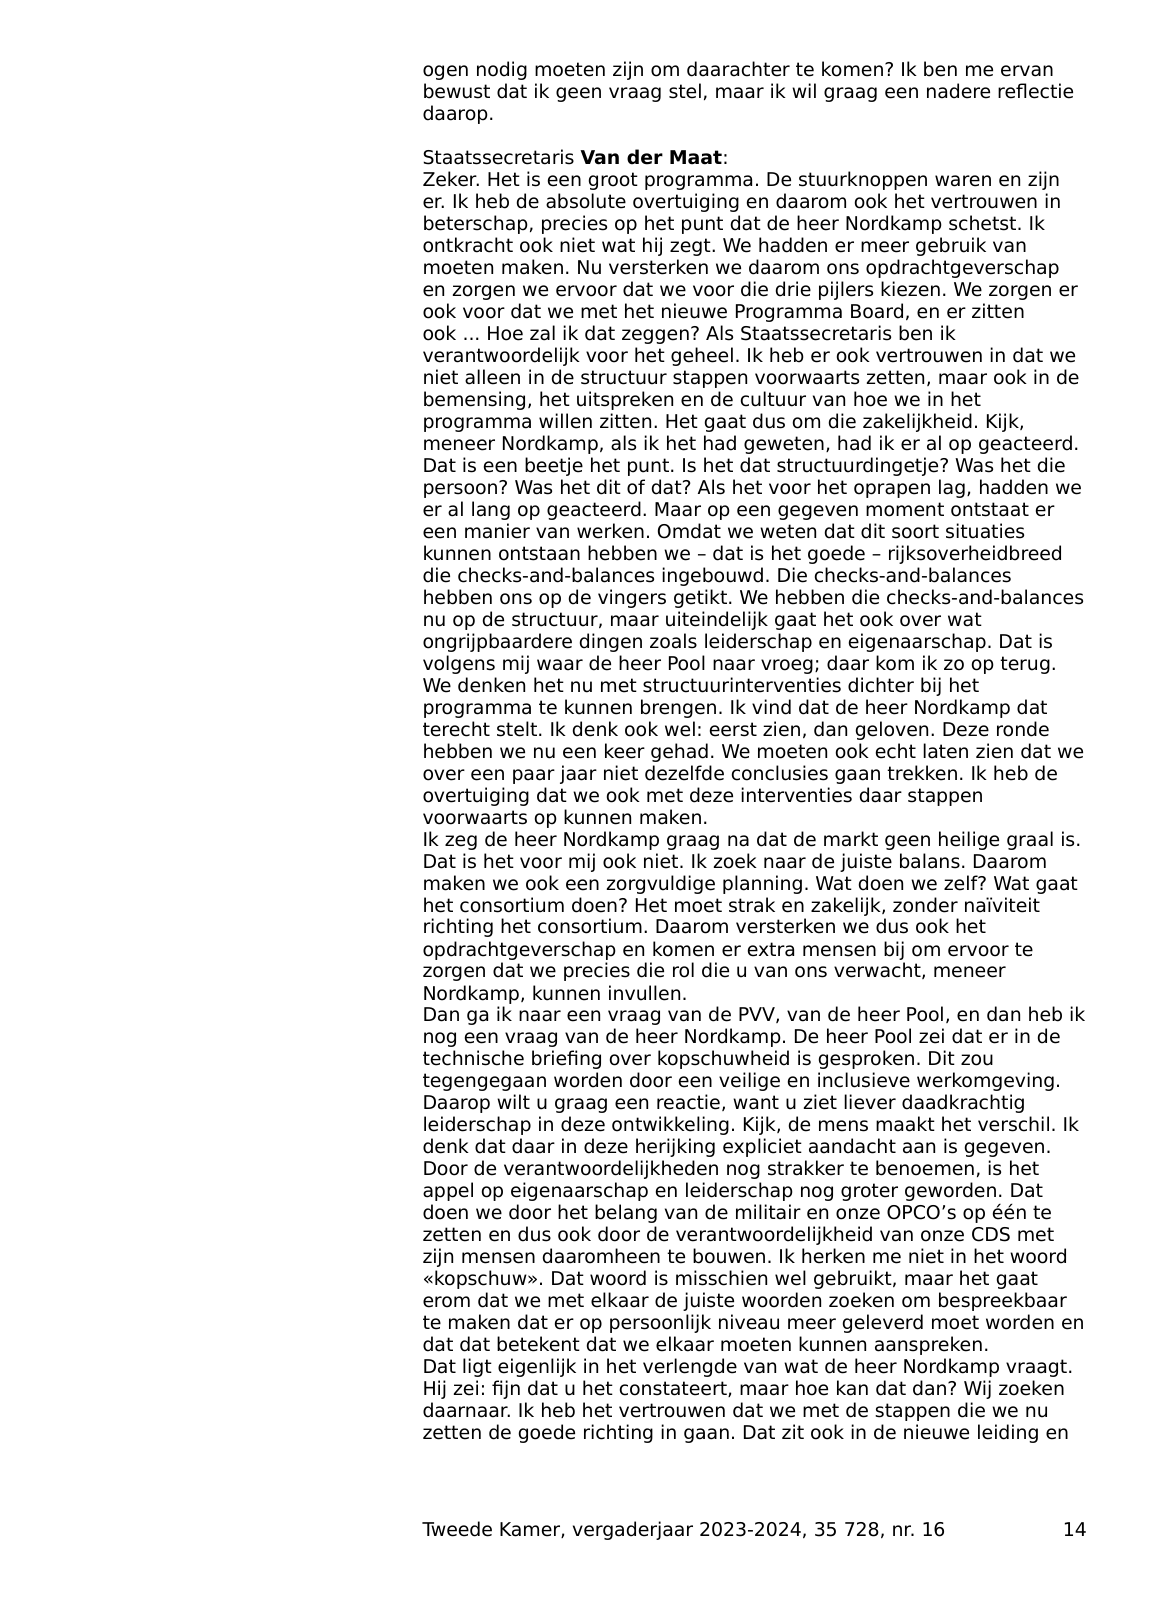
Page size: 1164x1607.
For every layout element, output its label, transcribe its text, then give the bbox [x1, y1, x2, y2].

text Dat ligt eigenlijk in het verlengde van wat de heer Nordkamp vraagt. Hij zei: fijn dat u het constateert, maar hoe kan dat dan? Wij zoeken daarnaar. Ik heb het vertrouwen dat we met de stappen die we nu zetten de goede richting in gaan. Dat zit ook in de nieuwe leiding en [422, 1356, 1087, 1444]
text Ik zeg de heer Nordkamp graag na dat de markt geen heilige graal is. Dat is het voor mij ook niet. Ik zoek naar de juiste balans. Daarom maken we ook een zorgvuldige planning. Wat doen we zelf? Wat gaat het consortium doen? Het moet strak en zakelijk, zonder naïviteit richting het consortium. Daarom versterken we dus ook het opdrachtgeverschap en komen er extra mensen bij om ervoor te zorgen dat we precies die rol die u van ons verwacht, meneer Nordkamp, kunnen invullen. [422, 828, 1087, 1004]
text ogen nodig moeten zijn om daarachter te komen? Ik ben me ervan bewust dat ik geen vraag stel, maar ik wil graag een nadere reflectie daarop. [422, 59, 1087, 125]
text Dan ga ik naar een vraag van de PVV, van de heer Pool, en dan heb ik nog een vraag van de heer Nordkamp. De heer Pool zei dat er in de technische briefing over kopschuwheid is gesproken. Dit zou tegengegaan worden door een veilige en inclusieve werkomgeving. Daarop wilt u graag een reactie, want u ziet liever daadkrachtig leiderschap in deze ontwikkeling. Kijk, de mens maakt het verschil. Ik denk dat daar in deze herijking expliciet aandacht aan is gegeven. Door de verantwoordelijkheden nog strakker te benoemen, is het appel op eigenaarschap en leiderschap nog groter geworden. Dat doen we door het belang van de militair en onze OPCO’s op één te zetten en dus ook door de verantwoordelijkheid van onze CDS met zijn mensen daaromheen te bouwen. Ik herken me niet in het woord «kopschuw». Dat woord is misschien wel gebruikt, maar het gaat erom dat we met elkaar de juiste woorden zoeken om bespreekbaar te maken dat er op persoonlijk niveau meer geleverd moet worden en dat dat betekent dat we elkaar moeten kunnen aanspreken. [422, 1004, 1087, 1356]
text Staatssecretaris Van der Maat: [422, 147, 1087, 169]
text Zeker. Het is een groot programma. De stuurknoppen waren en zijn er. Ik heb de absolute overtuiging en daarom ook het vertrouwen in beterschap, precies op het punt dat de heer Nordkamp schetst. Ik ontkracht ook niet wat hij zegt. We hadden er meer gebruik van moeten maken. Nu versterken we daarom ons opdrachtgeverschap en zorgen we ervoor dat we voor die drie pijlers kiezen. We zorgen er ook voor dat we met het nieuwe Programma Board, en er zitten ook ... Hoe zal ik dat zeggen? Als Staatssecretaris ben ik verantwoordelijk voor het geheel. Ik heb er ook vertrouwen in dat we niet alleen in de structuur stappen voorwaarts zetten, maar ook in de bemensing, het uitspreken en de cultuur van hoe we in het programma willen zitten. Het gaat dus om die zakelijkheid. Kijk, meneer Nordkamp, als ik het had geweten, had ik er al op geacteerd. Dat is een beetje het punt. Is het dat structuurdingetje? Was het die persoon? Was het dit of dat? Als het voor het oprapen lag, hadden we er al lang op geacteerd. Maar op een gegeven moment ontstaat er een manier van werken. Omdat we weten dat dit soort situaties kunnen ontstaan hebben we – dat is het goede – rijksoverheidbreed die checks-and-balances ingebouwd. Die checks-and-balances hebben ons op de vingers getikt. We hebben die checks-and-balances nu op de structuur, maar uiteindelijk gaat het ook over wat ongrijpbaardere dingen zoals leiderschap en eigenaarschap. Dat is volgens mij waar de heer Pool naar vroeg; daar kom ik zo op terug. We denken het nu met structuurinterventies dichter bij het programma te kunnen brengen. Ik vind dat de heer Nordkamp dat terecht stelt. Ik denk ook wel: eerst zien, dan geloven. Deze ronde hebben we nu een keer gehad. We moeten ook echt laten zien dat we over een paar jaar niet dezelfde conclusies gaan trekken. Ik heb de overtuiging dat we ook met deze interventies daar stappen voorwaarts op kunnen maken. [422, 169, 1087, 828]
